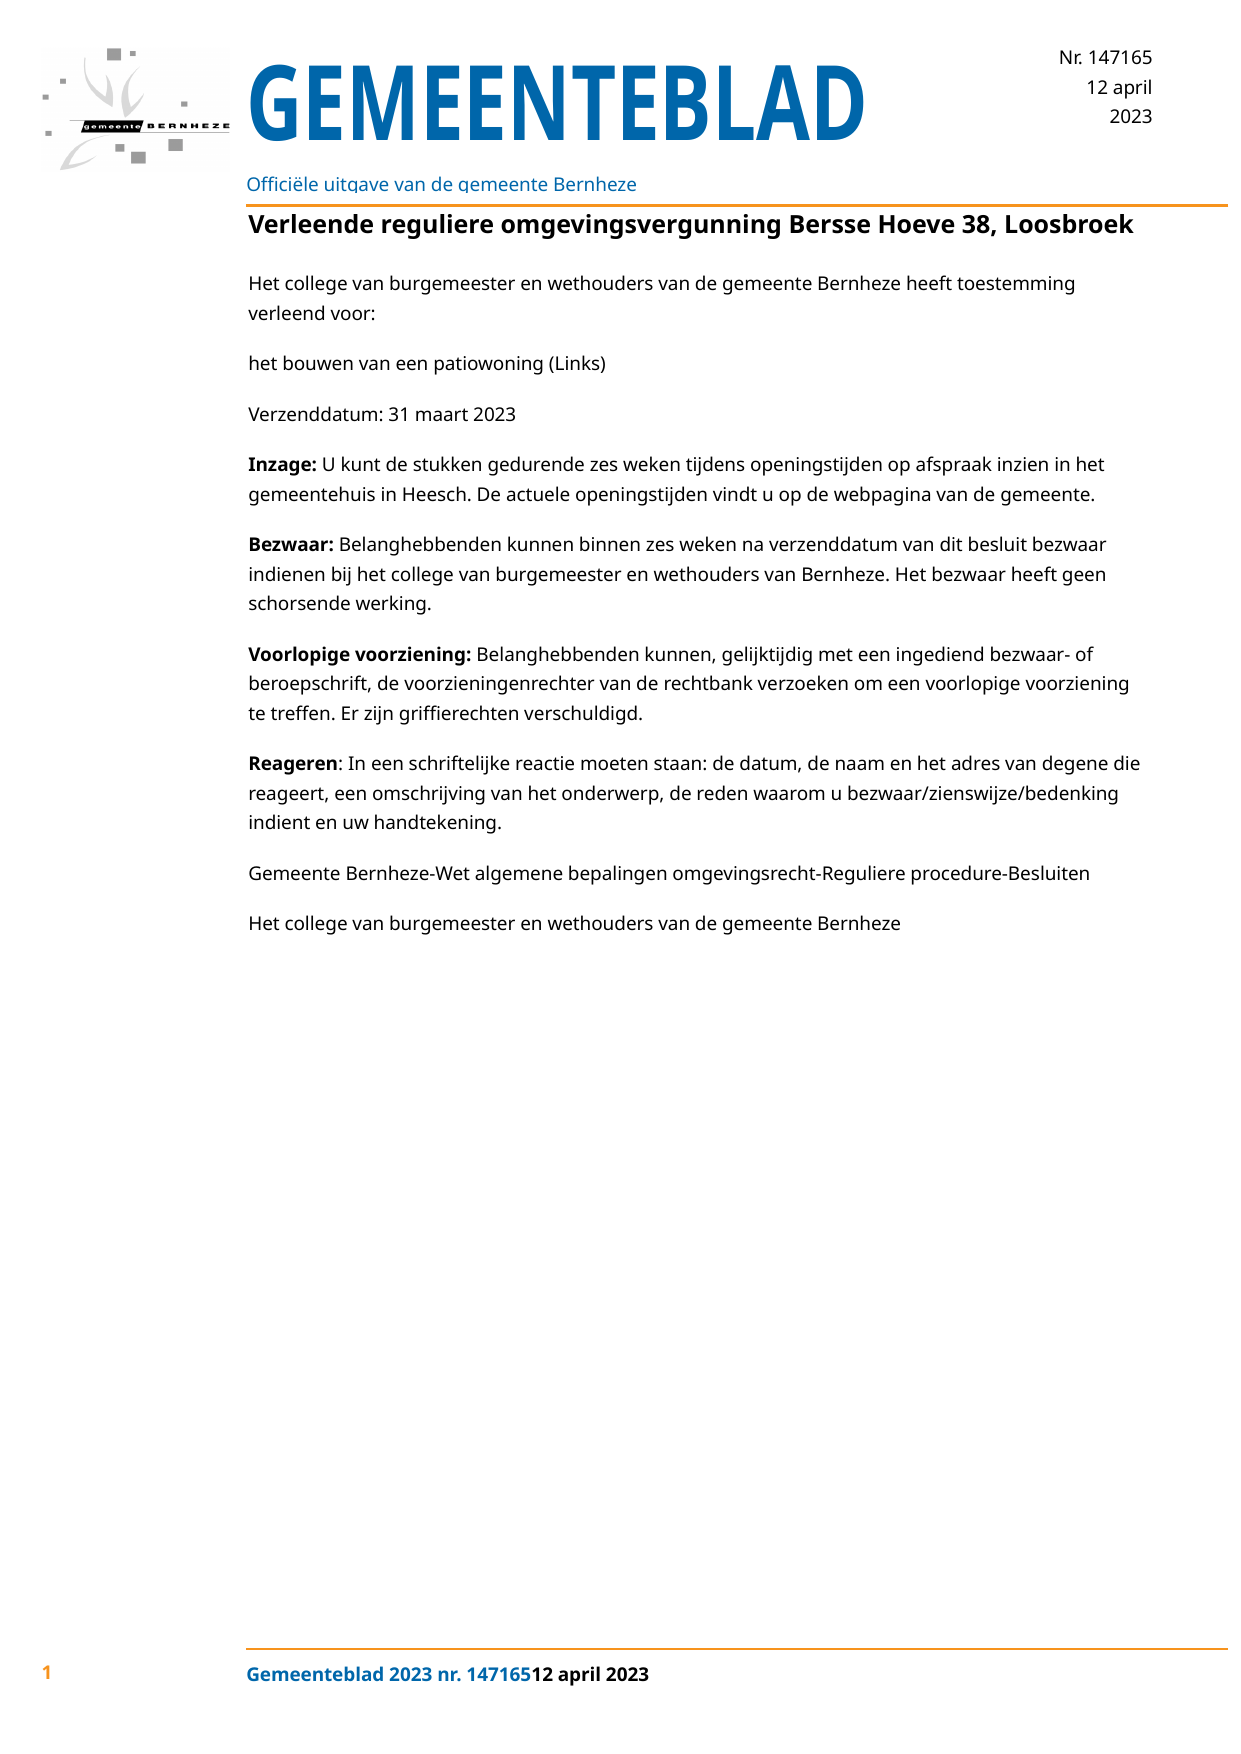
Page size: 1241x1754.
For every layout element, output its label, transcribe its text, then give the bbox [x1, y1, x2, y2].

text Inzage: U kunt de stukken gedurende zes weken tijdens openingstijden op afspraak inzien in het gemeentehuis in Heesch. De actuele openingstijden vindt u op de webpagina van de gemeente. [248, 451, 1152, 506]
text Reageren: In een schriftelijke reactie moeten staan: de datum, de naam en het adres van degene die reageert, een omschrijving van het onderwerp, de reden waarom u bezwaar/zienswijze/bedenking indient en uw handtekening. [248, 750, 1152, 835]
text het bouwen van een patiowoning (Links) [248, 350, 1152, 376]
text Het college van burgemeester en wethouders van de gemeente Bernheze heeft toestemming verleend voor: [248, 270, 1152, 326]
text Bezwaar: Belanghebbenden kunnen binnen zes weken na verzenddatum van dit besluit bezwaar indienen bij het college van burgemeester en wethouders van Bernheze. Het bezwaar heeft geen schorsende werking. [248, 531, 1152, 616]
text Het college van burgemeester en wethouders van de gemeente Bernheze [248, 910, 1152, 936]
text Voorlopige voorziening: Belanghebbenden kunnen, gelijktijdig met een ingediend bezwaar- of beroepschrift, de voorzieningenrechter van de rechtbank verzoeken om een voorlopige voorziening te treffen. Er zijn griffierechten verschuldigd. [248, 641, 1152, 726]
text Verzenddatum: 31 maart 2023 [248, 401, 1152, 426]
picture [41, 47, 231, 172]
text Verleende reguliere omgevingsvergunning Bersse Hoeve 38, Loosbroek [248, 207, 1152, 241]
text Gemeente Bernheze-Wet algemene bepalingen omgevingsrecht-Reguliere procedure-Besluiten [248, 860, 1152, 886]
